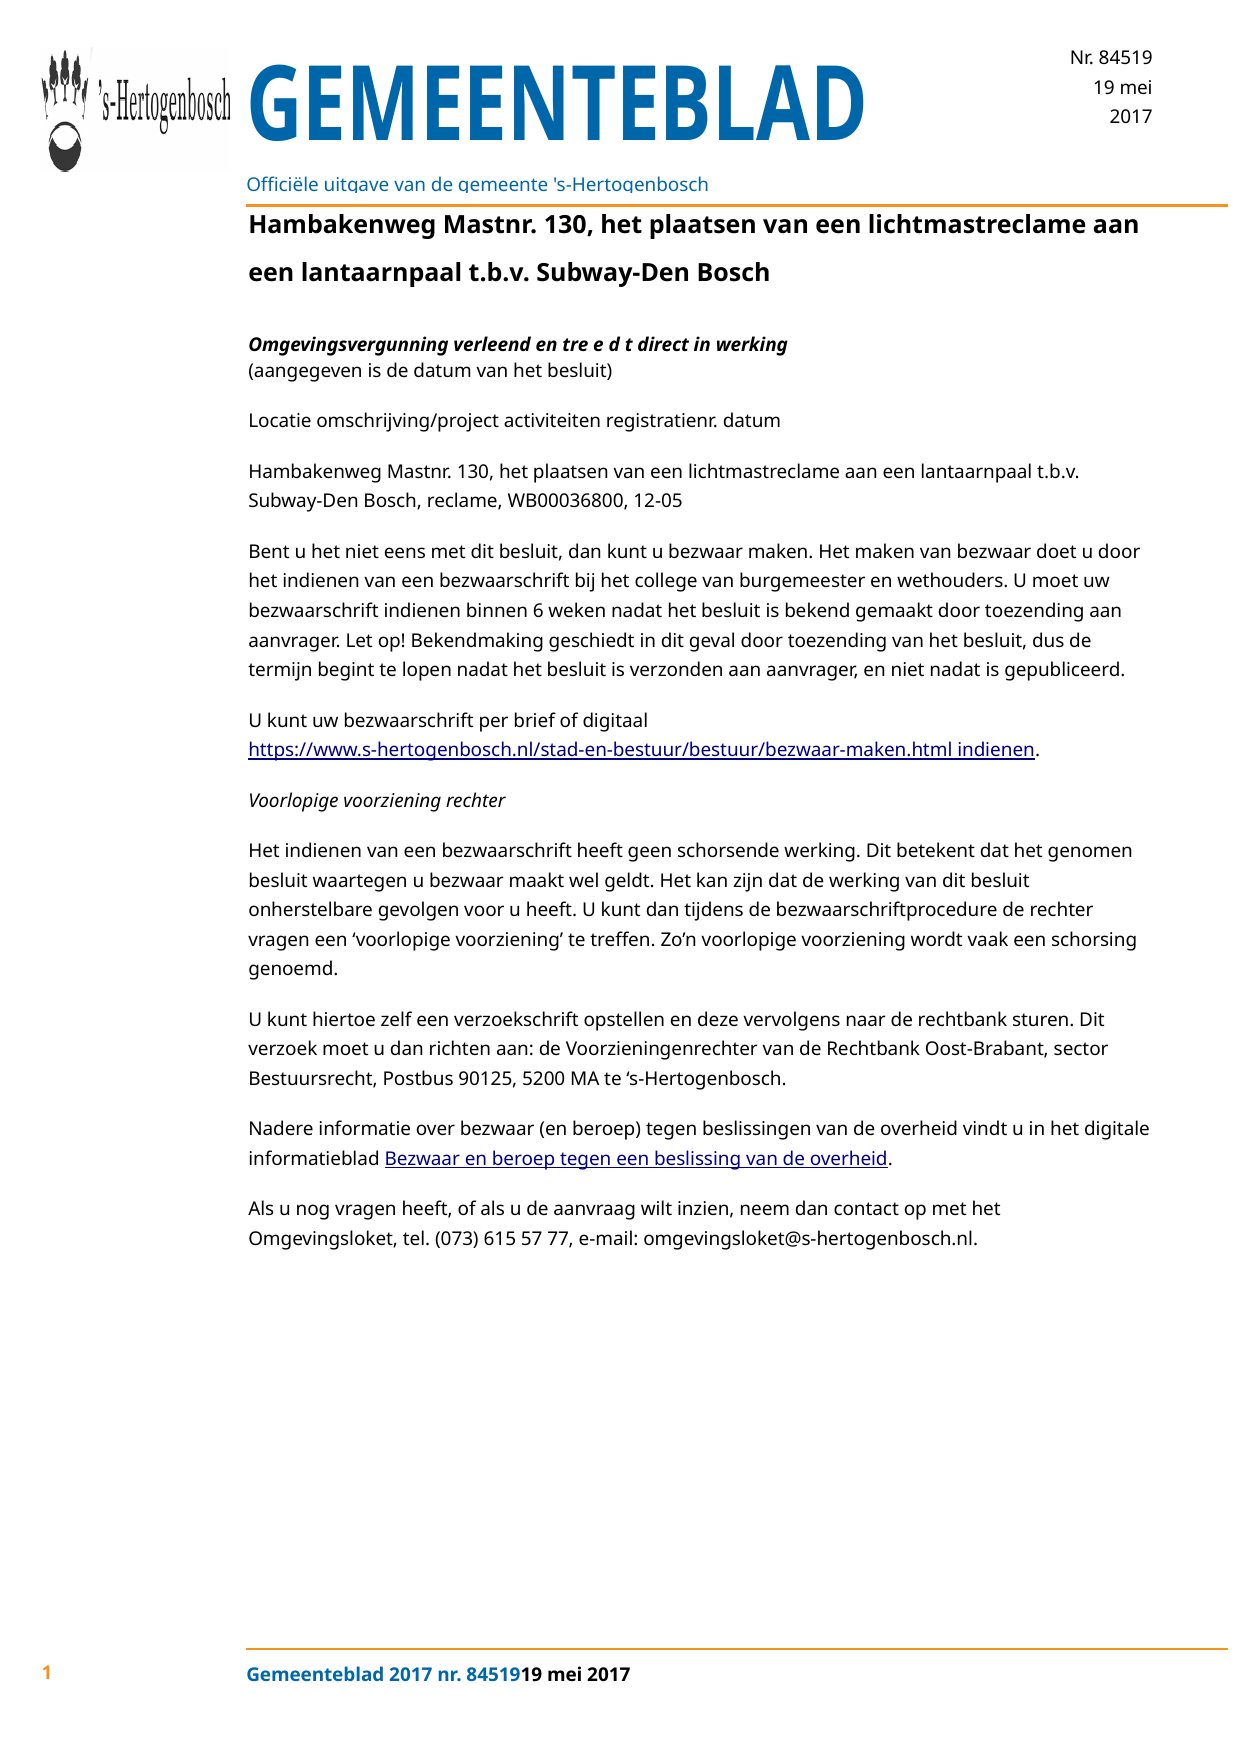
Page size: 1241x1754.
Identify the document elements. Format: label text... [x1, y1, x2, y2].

text Omgevingsvergunning verleend en tre e d t direct in werking [248, 331, 1152, 357]
text Hambakenweg Mastnr. 130, het plaatsen van een lichtmastreclame aan een lantaarnpaal t.b.v. Subway-Den Bosch, reclame, WB00036800, 12-05 [248, 458, 1152, 513]
text Als u nog vragen heeft, of als u de aanvraag wilt inzien, neem dan contact op met het Omgevingsloket, tel. (073) 615 57 77, e-mail: omgevingsloket@s-hertogenbosch.nl. [248, 1196, 1152, 1251]
picture [41, 47, 231, 172]
text Bent u het niet eens met dit besluit, dan kunt u bezwaar maken. Het maken van bezwaar doet u door het indienen van een bezwaarschrift bij het college van burgemeester en wethouders. U moet uw bezwaarschrift indienen binnen 6 weken nadat het besluit is bekend gemaakt door toezending aan aanvrager. Let op! Bekendmaking geschiedt in dit geval door toezending van het besluit, dus de termijn begint te lopen nadat het besluit is verzonden aan aanvrager, en niet nadat is gepubliceerd. [248, 538, 1152, 682]
text U kunt hiertoe zelf een verzoekschrift opstellen en deze vervolgens naar de rechtbank sturen. Dit verzoek moet u dan richten aan: de Voorzieningenrechter van de Rechtbank Oost-Brabant, sector Bestuursrecht, Postbus 90125, 5200 MA te ‘s-Hertogenbosch. [248, 1006, 1152, 1091]
text (aangegeven is de datum van het besluit) [248, 357, 1152, 383]
text U kunt uw bezwaarschrift per brief of digitaal https://www.s-hertogenbosch.nl/stad-en-bestuur/bestuur/bezwaar-maken.html indienen. [248, 707, 1152, 762]
text Nadere informatie over bezwaar (en beroep) tegen beslissingen van de overheid vindt u in het digitale informatieblad Bezwaar en beroep tegen een beslissing van de overheid. [248, 1116, 1152, 1171]
text Voorlopige voorziening rechter [248, 787, 1152, 812]
text Locatie omschrijving/project activiteiten registratienr. datum [248, 408, 1152, 433]
text Het indienen van een bezwaarschrift heeft geen schorsende werking. Dit betekent dat het genomen besluit waartegen u bezwaar maakt wel geldt. Het kan zijn dat de werking van dit besluit onherstelbare gevolgen voor u heeft. U kunt dan tijdens de bezwaarschriftprocedure de rechter vragen een ‘voorlopige voorziening’ te treffen. Zo’n voorlopige voorziening wordt vaak een schorsing genoemd. [248, 837, 1152, 981]
text Hambakenweg Mastnr. 130, het plaatsen van een lichtmastreclame aan een lantaarnpaal t.b.v. Subway-Den Bosch [248, 207, 1152, 288]
